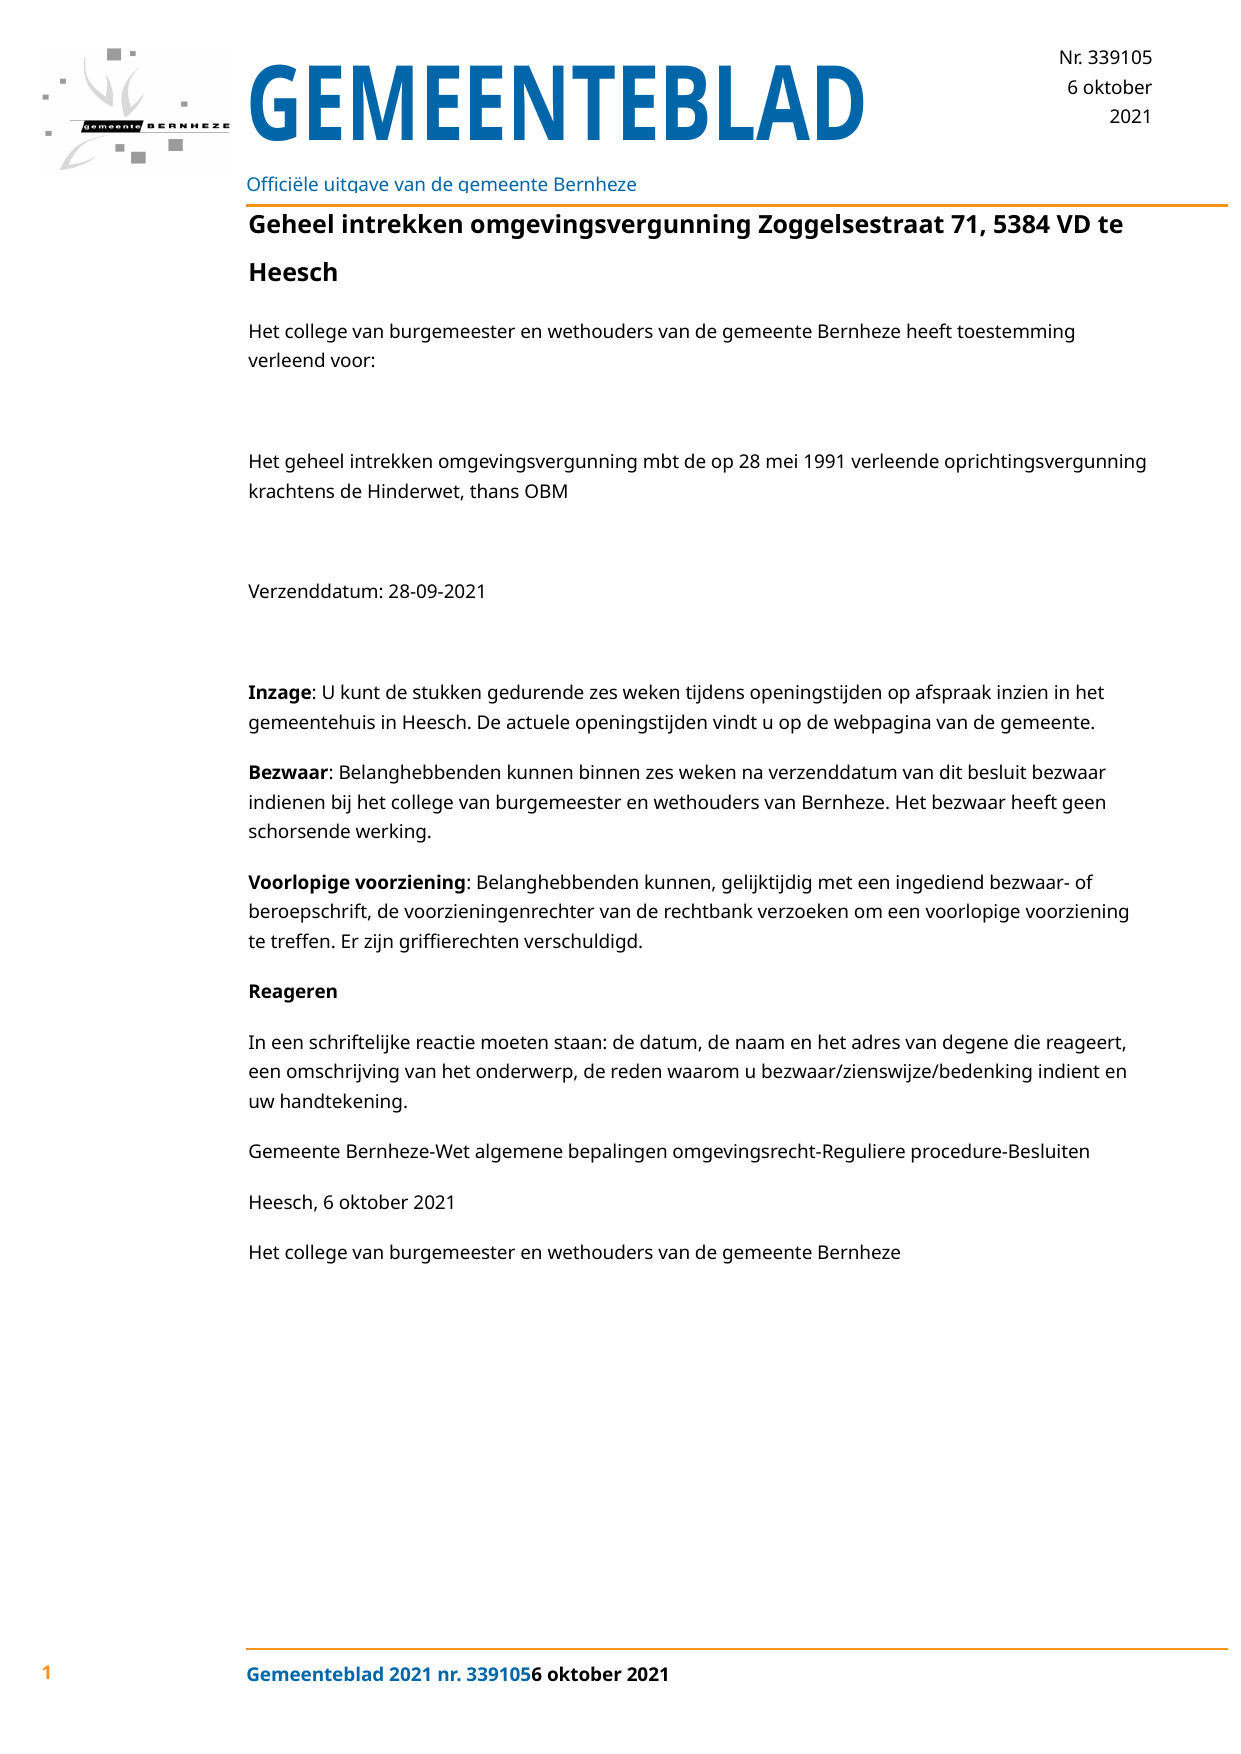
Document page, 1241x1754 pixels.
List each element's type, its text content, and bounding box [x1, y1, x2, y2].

text Het college van burgemeester en wethouders van de gemeente Bernheze [248, 1239, 1152, 1265]
text Verzenddatum: 28-09-2021 [248, 579, 1152, 604]
text Voorlopige voorziening: Belanghebbenden kunnen, gelijktijdig met een ingediend bezwaar- of beroepschrift, de voorzieningenrechter van de rechtbank verzoeken om een voorlopige voorziening te treffen. Er zijn griffierechten verschuldigd. [248, 869, 1152, 954]
text In een schriftelijke reactie moeten staan: de datum, de naam en het adres van degene die reageert, een omschrijving van het onderwerp, de reden waarom u bezwaar/zienswijze/bedenking indient en uw handtekening. [248, 1029, 1152, 1114]
text Inzage: U kunt de stukken gedurende zes weken tijdens openingstijden op afspraak inzien in het gemeentehuis in Heesch. De actuele openingstijden vindt u op de webpagina van de gemeente. [248, 679, 1152, 735]
text Het college van burgemeester en wethouders van de gemeente Bernheze heeft toestemming verleend voor: [248, 318, 1152, 373]
picture [41, 47, 231, 172]
text Bezwaar: Belanghebbenden kunnen binnen zes weken na verzenddatum van dit besluit bezwaar indienen bij het college van burgemeester en wethouders van Bernheze. Het bezwaar heeft geen schorsende werking. [248, 759, 1152, 844]
text Gemeente Bernheze-Wet algemene bepalingen omgevingsrecht-Reguliere procedure-Besluiten [248, 1139, 1152, 1164]
text Geheel intrekken omgevingsvergunning Zoggelsestraat 71, 5384 VD te Heesch [248, 207, 1152, 288]
text Reageren [248, 979, 1152, 1004]
text Het geheel intrekken omgevingsvergunning mbt de op 28 mei 1991 verleende oprichtingsvergunning krachtens de Hinderwet, thans OBM [248, 448, 1152, 504]
text Heesch, 6 oktober 2021 [248, 1189, 1152, 1215]
